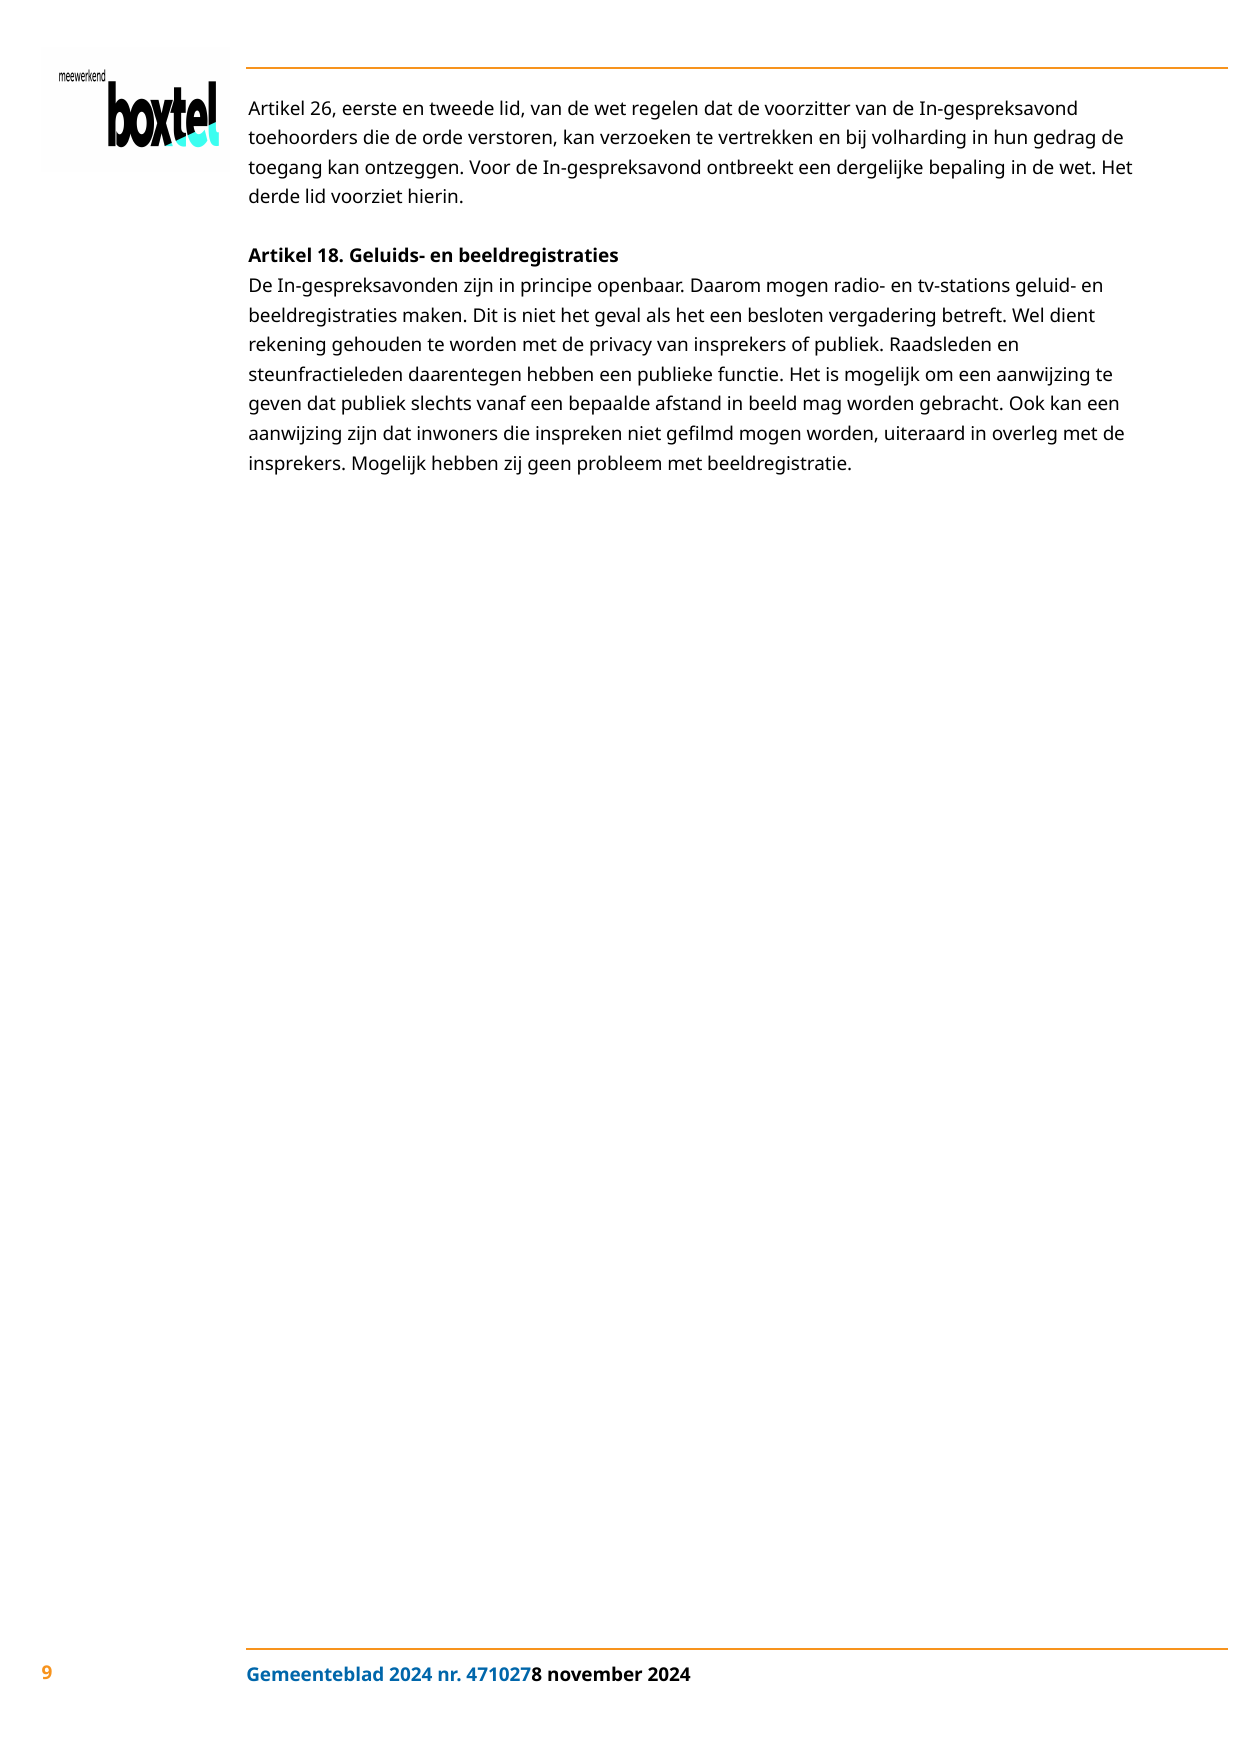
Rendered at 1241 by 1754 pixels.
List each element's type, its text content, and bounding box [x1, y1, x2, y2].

text Artikel 26, eerste en tweede lid, van de wet regelen dat de voorzitter van de In-gespreksavond toehoorders die de orde verstoren, kan verzoeken te vertrekken en bij volharding in hun gedrag de toegang kan ontzeggen. Voor de In-gespreksavond ontbreekt een dergelijke bepaling in de wet. Het derde lid voorziet hierin. [248, 95, 1152, 209]
picture [41, 47, 231, 172]
text Artikel 18. Geluids- en beeldregistraties [248, 243, 1152, 268]
text De In-gespreksavonden zijn in principe openbaar. Daarom mogen radio- en tv-stations geluid- en beeldregistraties maken. Dit is niet het geval als het een besloten vergadering betreft. Wel dient rekening gehouden te worden met de privacy van insprekers of publiek. Raadsleden en steunfractieleden daarentegen hebben een publieke functie. Het is mogelijk om een aanwijzing te geven dat publiek slechts vanaf een bepaalde afstand in beeld mag worden gebracht. Ook kan een aanwijzing zijn dat inwoners die inspreken niet gefilmd mogen worden, uiteraard in overleg met de insprekers. Mogelijk hebben zij geen probleem met beeldregistratie. [248, 272, 1152, 476]
